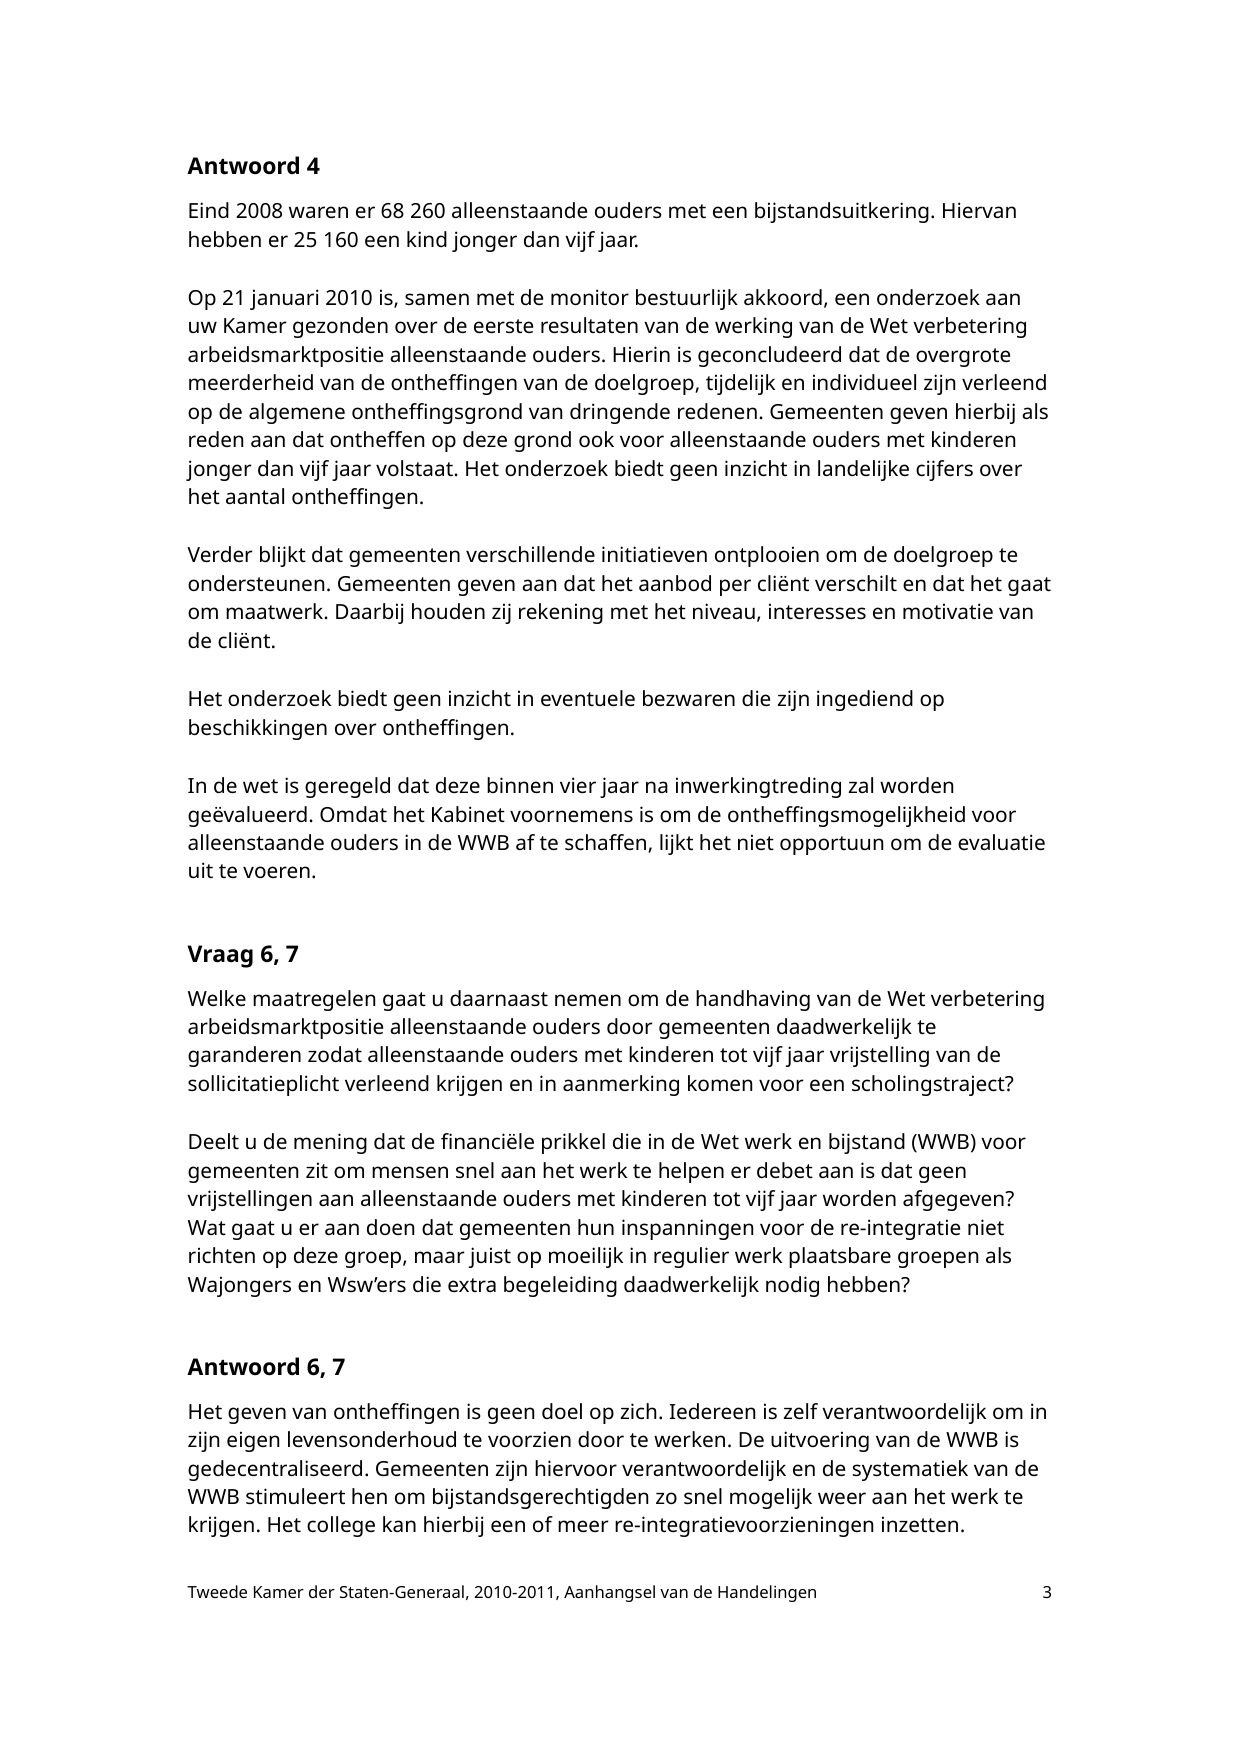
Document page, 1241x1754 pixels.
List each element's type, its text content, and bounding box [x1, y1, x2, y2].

text In de wet is geregeld dat deze binnen vier jaar na inwerkingtreding zal worden geëvalueerd. Omdat het Kabinet voornemens is om de ontheffingsmogelijkheid voor alleenstaande ouders in de WWB af te schaffen, lijkt het niet opportuun om de evaluatie uit te voeren. [187, 771, 1053, 885]
text Deelt u de mening dat de financiële prikkel die in de Wet werk en bijstand (WWB) voor gemeenten zit om mensen snel aan het werk te helpen er debet aan is dat geen vrijstellingen aan alleenstaande ouders met kinderen tot vijf jaar worden afgegeven? Wat gaat u er aan doen dat gemeenten hun inspanningen voor de re-integratie niet richten op deze groep, maar juist op moeilijk in regulier werk plaatsbare groepen als Wajongers en Wsw’ers die extra begeleiding daadwerkelijk nodig hebben? [187, 1127, 1053, 1298]
subtitle Antwoord 6, 7 [187, 1351, 1053, 1382]
text Eind 2008 waren er 68 260 alleenstaande ouders met een bijstandsuitkering. Hiervan hebben er 25 160 een kind jonger dan vijf jaar. [187, 196, 1053, 253]
text Welke maatregelen gaat u daarnaast nemen om de handhaving van de Wet verbetering arbeidsmarktpositie alleenstaande ouders door gemeenten daadwerkelijk te garanderen zodat alleenstaande ouders met kinderen tot vijf jaar vrijstelling van de sollicitatieplicht verleend krijgen en in aanmerking komen voor een scholingstraject? [187, 984, 1053, 1097]
text Het geven van ontheffingen is geen doel op zich. Iedereen is zelf verantwoordelijk om in zijn eigen levensonderhoud te voorzien door te werken. De uitvoering van de WWB is gedecentraliseerd. Gemeenten zijn hiervoor verantwoordelijk en de systematiek van de WWB stimuleert hen om bijstandsgerechtigden zo snel mogelijk weer aan het werk te krijgen. Het college kan hierbij een of meer re-integratievoorzieningen inzetten. [187, 1397, 1053, 1539]
subtitle Vraag 6, 7 [187, 937, 1053, 969]
text Het onderzoek biedt geen inzicht in eventuele bezwaren die zijn ingediend op beschikkingen over ontheffingen. [187, 684, 1053, 741]
text Verder blijkt dat gemeenten verschillende initiatieven ontplooien om de doelgroep te ondersteunen. Gemeenten geven aan dat het aanbod per cliënt verschilt en dat het gaat om maatwerk. Daarbij houden zij rekening met het niveau, interesses en motivatie van de cliënt. [187, 541, 1053, 654]
text Op 21 januari 2010 is, samen met de monitor bestuurlijk akkoord, een onderzoek aan uw Kamer gezonden over de eerste resultaten van de werking van de Wet verbetering arbeidsmarktpositie alleenstaande ouders. Hierin is geconcludeerd dat de overgrote meerderheid van de ontheffingen van de doelgroep, tijdelijk en individueel zijn verleend op de algemene ontheffingsgrond van dringende redenen. Gemeenten geven hierbij als reden aan dat ontheffen op deze grond ook voor alleenstaande ouders met kinderen jonger dan vijf jaar volstaat. Het onderzoek biedt geen inzicht in landelijke cijfers over het aantal ontheffingen. [187, 283, 1053, 511]
subtitle Antwoord 4 [187, 150, 1053, 181]
